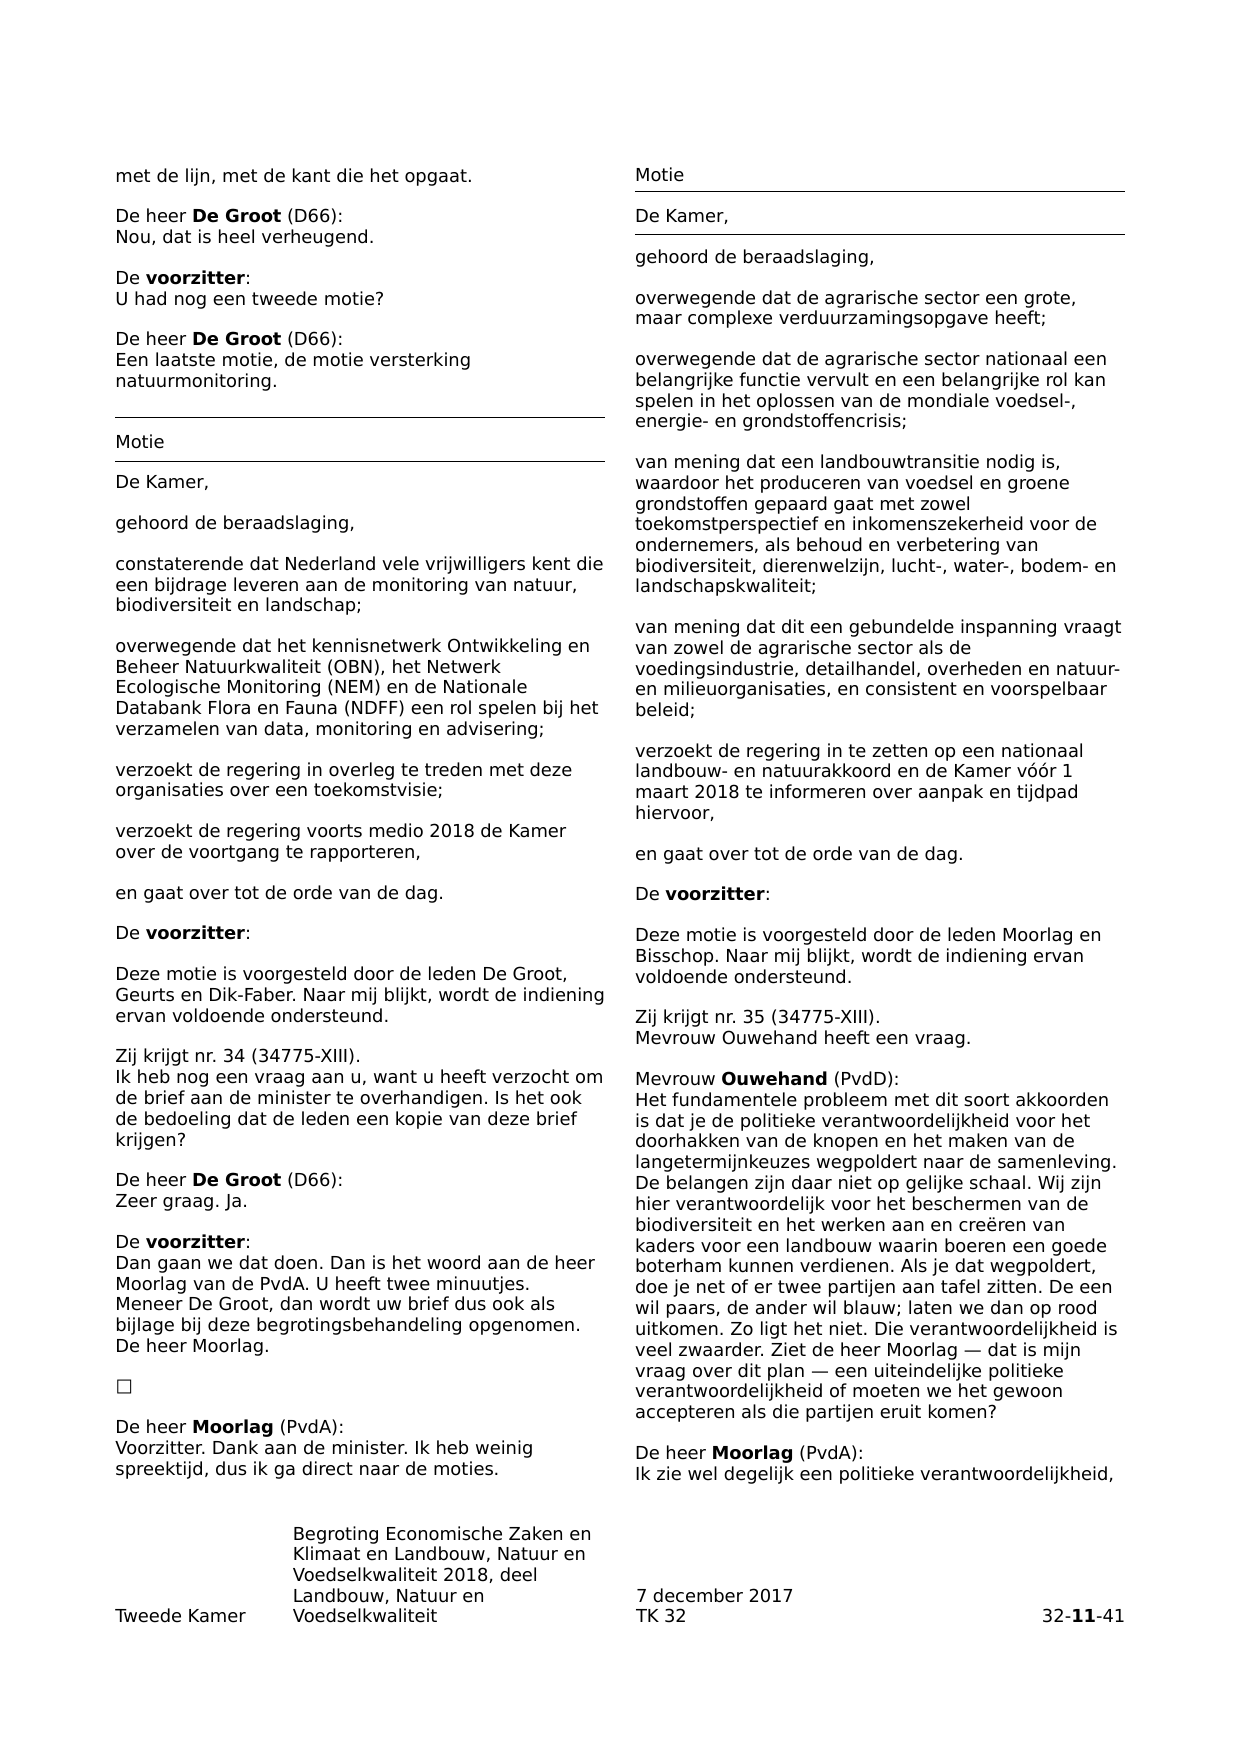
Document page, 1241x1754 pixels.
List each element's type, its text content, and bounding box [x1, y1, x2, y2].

text Ik heb nog een vraag aan u, want u heeft verzocht om de brief aan de minister te overhandigen. Is het ook de bedoeling dat de leden een kopie van deze brief krijgen? [115, 1067, 605, 1150]
text verzoekt de regering in te zetten op een nationaal landbouw- en natuurakkoord en de Kamer vóór 1 maart 2018 te informeren over aanpak en tijdpad hiervoor, [635, 741, 1125, 823]
text gehoord de beraadslaging, [635, 247, 1125, 267]
text Motie [115, 432, 605, 452]
text verzoekt de regering in overleg te treden met deze organisaties over een toekomstvisie; [115, 759, 605, 801]
text Deze motie is voorgesteld door de leden Moorlag en Bisschop. Naar mij blijkt, wordt de indiening ervan voldoende ondersteund. [635, 925, 1125, 987]
text Het fundamentele probleem met dit soort akkoorden is dat je de politieke verantwoordelijkheid voor het doorhakken van de knopen en het maken van de langetermijnkeuzes wegpoldert naar de samenleving. De belangen zijn daar niet op gelijke schaal. Wij zijn hier verantwoordelijk voor het beschermen van de biodiversiteit en het werken aan en creëren van kaders voor een landbouw waarin boeren een goede boterham kunnen verdienen. Als je dat wegpoldert, doe je net of er twee partijen aan tafel zitten. De een wil paars, de ander wil blauw; laten we dan op rood uitkomen. Zo ligt het niet. Die verantwoordelijkheid is veel zwaarder. Ziet de heer Moorlag — dat is mijn vraag over dit plan — een uiteindelijke politieke verantwoordelijkheid of moeten we het gewoon accepteren als die partijen eruit komen? [635, 1089, 1125, 1423]
text Ik zie wel degelijk een politieke verantwoordelijkheid, [635, 1463, 1125, 1484]
text Dan gaan we dat doen. Dan is het woord aan de heer Moorlag van de PvdA. U heeft twee minuutjes. [115, 1252, 605, 1294]
text gehoord de beraadslaging, [115, 513, 605, 534]
text De heer Moorlag. [115, 1336, 605, 1357]
text De Kamer, [115, 472, 605, 493]
text De voorzitter: [115, 268, 605, 288]
text Zij krijgt nr. 34 (34775-XIII). [115, 1046, 605, 1067]
text Een laatste motie, de motie versterking natuurmonitoring. [115, 350, 605, 392]
text constaterende dat Nederland vele vrijwilligers kent die een bijdrage leveren aan de monitoring van natuur, biodiversiteit en landschap; [115, 554, 605, 616]
text ⬜ [115, 1377, 605, 1397]
text De heer Moorlag (PvdA): [635, 1443, 1125, 1463]
text overwegende dat de agrarische sector een grote, maar complexe verduurzamingsopgave heeft; [635, 287, 1125, 329]
text De heer Moorlag (PvdA): [115, 1417, 605, 1438]
text De voorzitter: [115, 923, 605, 944]
text De Kamer, [635, 206, 1125, 227]
text van mening dat dit een gebundelde inspanning vraagt van zowel de agrarische sector als de voedingsindustrie, detailhandel, overheden en natuur- en milieuorganisaties, en consistent en voorspelbaar beleid; [635, 617, 1125, 721]
text verzoekt de regering voorts medio 2018 de Kamer over de voortgang te rapporteren, [115, 821, 605, 862]
text Mevrouw Ouwehand heeft een vraag. [635, 1028, 1125, 1049]
text De voorzitter: [115, 1232, 605, 1252]
text De voorzitter: [635, 884, 1125, 905]
text Meneer De Groot, dan wordt uw brief dus ook als bijlage bij deze begrotingsbehandeling opgenomen. [115, 1294, 605, 1336]
text Nou, dat is heel verheugend. [115, 227, 605, 248]
text Voorzitter. Dank aan de minister. Ik heb weinig spreektijd, dus ik ga direct naar de moties. [115, 1438, 605, 1480]
text De heer De Groot (D66): [115, 1170, 605, 1191]
text U had nog een tweede motie? [115, 288, 605, 309]
text Mevrouw Ouwehand (PvdD): [635, 1069, 1125, 1089]
text De heer De Groot (D66): [115, 329, 605, 350]
text en gaat over tot de orde van de dag. [115, 882, 605, 903]
text De heer De Groot (D66): [115, 206, 605, 227]
text Deze motie is voorgesteld door de leden De Groot, Geurts en Dik-Faber. Naar mij blijkt, wordt de indiening ervan voldoende ondersteund. [115, 964, 605, 1026]
text overwegende dat de agrarische sector nationaal een belangrijke functie vervult en een belangrijke rol kan spelen in het oplossen van de mondiale voedsel-, energie- en grondstoffencrisis; [635, 349, 1125, 432]
text Zeer graag. Ja. [115, 1191, 605, 1212]
text Motie [635, 165, 1125, 186]
text met de lijn, met de kant die het opgaat. [115, 165, 605, 186]
text overwegende dat het kennisnetwerk Ontwikkeling en Beheer Natuurkwaliteit (OBN), het Netwerk Ecologische Monitoring (NEM) en de Nationale Databank Flora en Fauna (NDFF) een rol spelen bij het verzamelen van data, monitoring en advisering; [115, 636, 605, 739]
text en gaat over tot de orde van de dag. [635, 843, 1125, 864]
text Zij krijgt nr. 35 (34775-XIII). [635, 1007, 1125, 1028]
text van mening dat een landbouwtransitie nodig is, waardoor het produceren van voedsel en groene grondstoffen gepaard gaat met zowel toekomstperspectief en inkomenszekerheid voor de ondernemers, als behoud en verbetering van biodiversiteit, dierenwelzijn, lucht-, water-, bodem- en landschapskwaliteit; [635, 452, 1125, 597]
